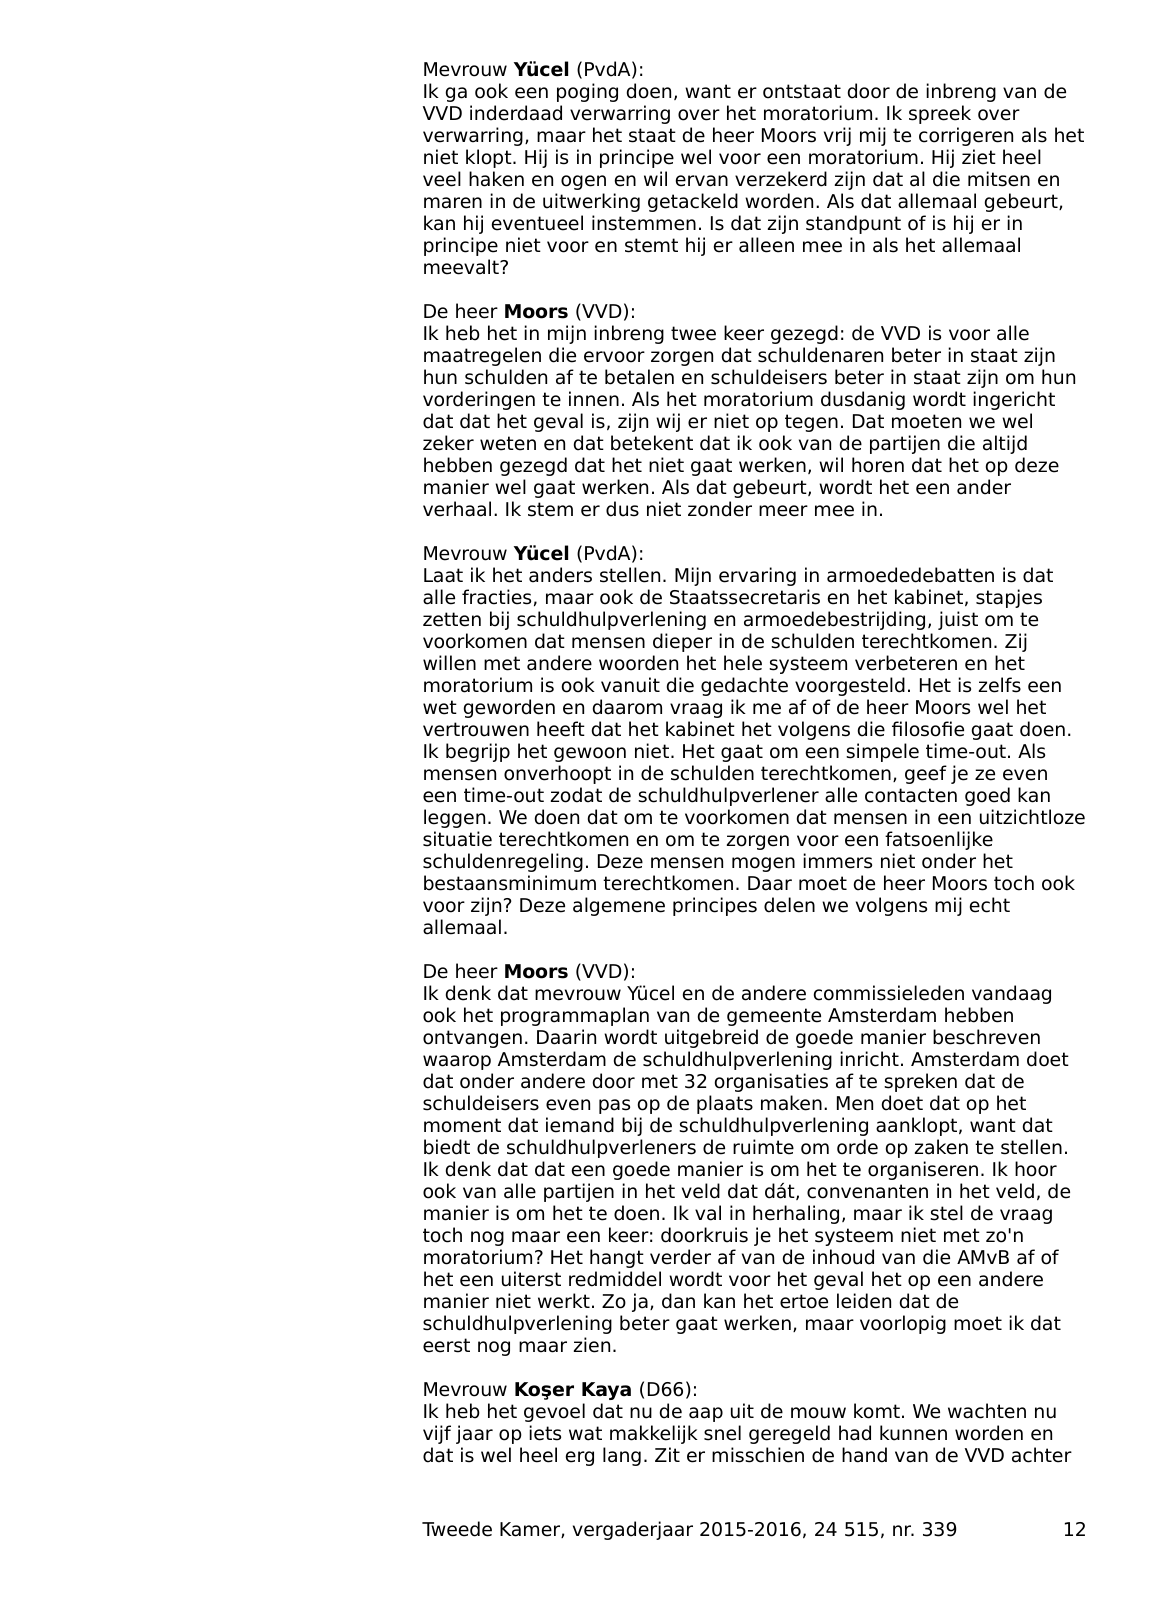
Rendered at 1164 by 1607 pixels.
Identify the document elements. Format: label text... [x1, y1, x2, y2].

text Mevrouw Yücel (PvdA): [422, 59, 1087, 81]
text De heer Moors (VVD): [422, 301, 1087, 323]
text Ik denk dat mevrouw Yücel en de andere commissieleden vandaag ook het programmaplan van de gemeente Amsterdam hebben ontvangen. Daarin wordt uitgebreid de goede manier beschreven waarop Amsterdam de schuldhulpverlening inricht. Amsterdam doet dat onder andere door met 32 organisaties af te spreken dat de schuldeisers even pas op de plaats maken. Men doet dat op het moment dat iemand bij de schuldhulpverlening aanklopt, want dat biedt de schuldhulpverleners de ruimte om orde op zaken te stellen. Ik denk dat dat een goede manier is om het te organiseren. Ik hoor ook van alle partijen in het veld dat dát, convenanten in het veld, de manier is om het te doen. Ik val in herhaling, maar ik stel de vraag toch nog maar een keer: doorkruis je het systeem niet met zo'n moratorium? Het hangt verder af van de inhoud van die AMvB af of het een uiterst redmiddel wordt voor het geval het op een andere manier niet werkt. Zo ja, dan kan het ertoe leiden dat de schuldhulpverlening beter gaat werken, maar voorlopig moet ik dat eerst nog maar zien. [422, 983, 1087, 1356]
text De heer Moors (VVD): [422, 961, 1087, 983]
text Mevrouw Yücel (PvdA): [422, 543, 1087, 565]
text Ik ga ook een poging doen, want er ontstaat door de inbreng van de VVD inderdaad verwarring over het moratorium. Ik spreek over verwarring, maar het staat de heer Moors vrij mij te corrigeren als het niet klopt. Hij is in principe wel voor een moratorium. Hij ziet heel veel haken en ogen en wil ervan verzekerd zijn dat al die mitsen en maren in de uitwerking getackeld worden. Als dat allemaal gebeurt, kan hij eventueel instemmen. Is dat zijn standpunt of is hij er in principe niet voor en stemt hij er alleen mee in als het allemaal meevalt? [422, 81, 1087, 279]
text Mevrouw Koşer Kaya (D66): [422, 1379, 1087, 1401]
text Ik heb het in mijn inbreng twee keer gezegd: de VVD is voor alle maatregelen die ervoor zorgen dat schuldenaren beter in staat zijn hun schulden af te betalen en schuldeisers beter in staat zijn om hun vorderingen te innen. Als het moratorium dusdanig wordt ingericht dat dat het geval is, zijn wij er niet op tegen. Dat moeten we wel zeker weten en dat betekent dat ik ook van de partijen die altijd hebben gezegd dat het niet gaat werken, wil horen dat het op deze manier wel gaat werken. Als dat gebeurt, wordt het een ander verhaal. Ik stem er dus niet zonder meer mee in. [422, 323, 1087, 521]
text Laat ik het anders stellen. Mijn ervaring in armoededebatten is dat alle fracties, maar ook de Staatssecretaris en het kabinet, stapjes zetten bij schuldhulpverlening en armoedebestrijding, juist om te voorkomen dat mensen dieper in de schulden terechtkomen. Zij willen met andere woorden het hele systeem verbeteren en het moratorium is ook vanuit die gedachte voorgesteld. Het is zelfs een wet geworden en daarom vraag ik me af of de heer Moors wel het vertrouwen heeft dat het kabinet het volgens die filosofie gaat doen. Ik begrijp het gewoon niet. Het gaat om een simpele time-out. Als mensen onverhoopt in de schulden terechtkomen, geef je ze even een time-out zodat de schuldhulpverlener alle contacten goed kan leggen. We doen dat om te voorkomen dat mensen in een uitzichtloze situatie terechtkomen en om te zorgen voor een fatsoenlijke schuldenregeling. Deze mensen mogen immers niet onder het bestaansminimum terechtkomen. Daar moet de heer Moors toch ook voor zijn? Deze algemene principes delen we volgens mij echt allemaal. [422, 565, 1087, 939]
text Ik heb het gevoel dat nu de aap uit de mouw komt. We wachten nu vijf jaar op iets wat makkelijk snel geregeld had kunnen worden en dat is wel heel erg lang. Zit er misschien de hand van de VVD achter [422, 1401, 1087, 1467]
